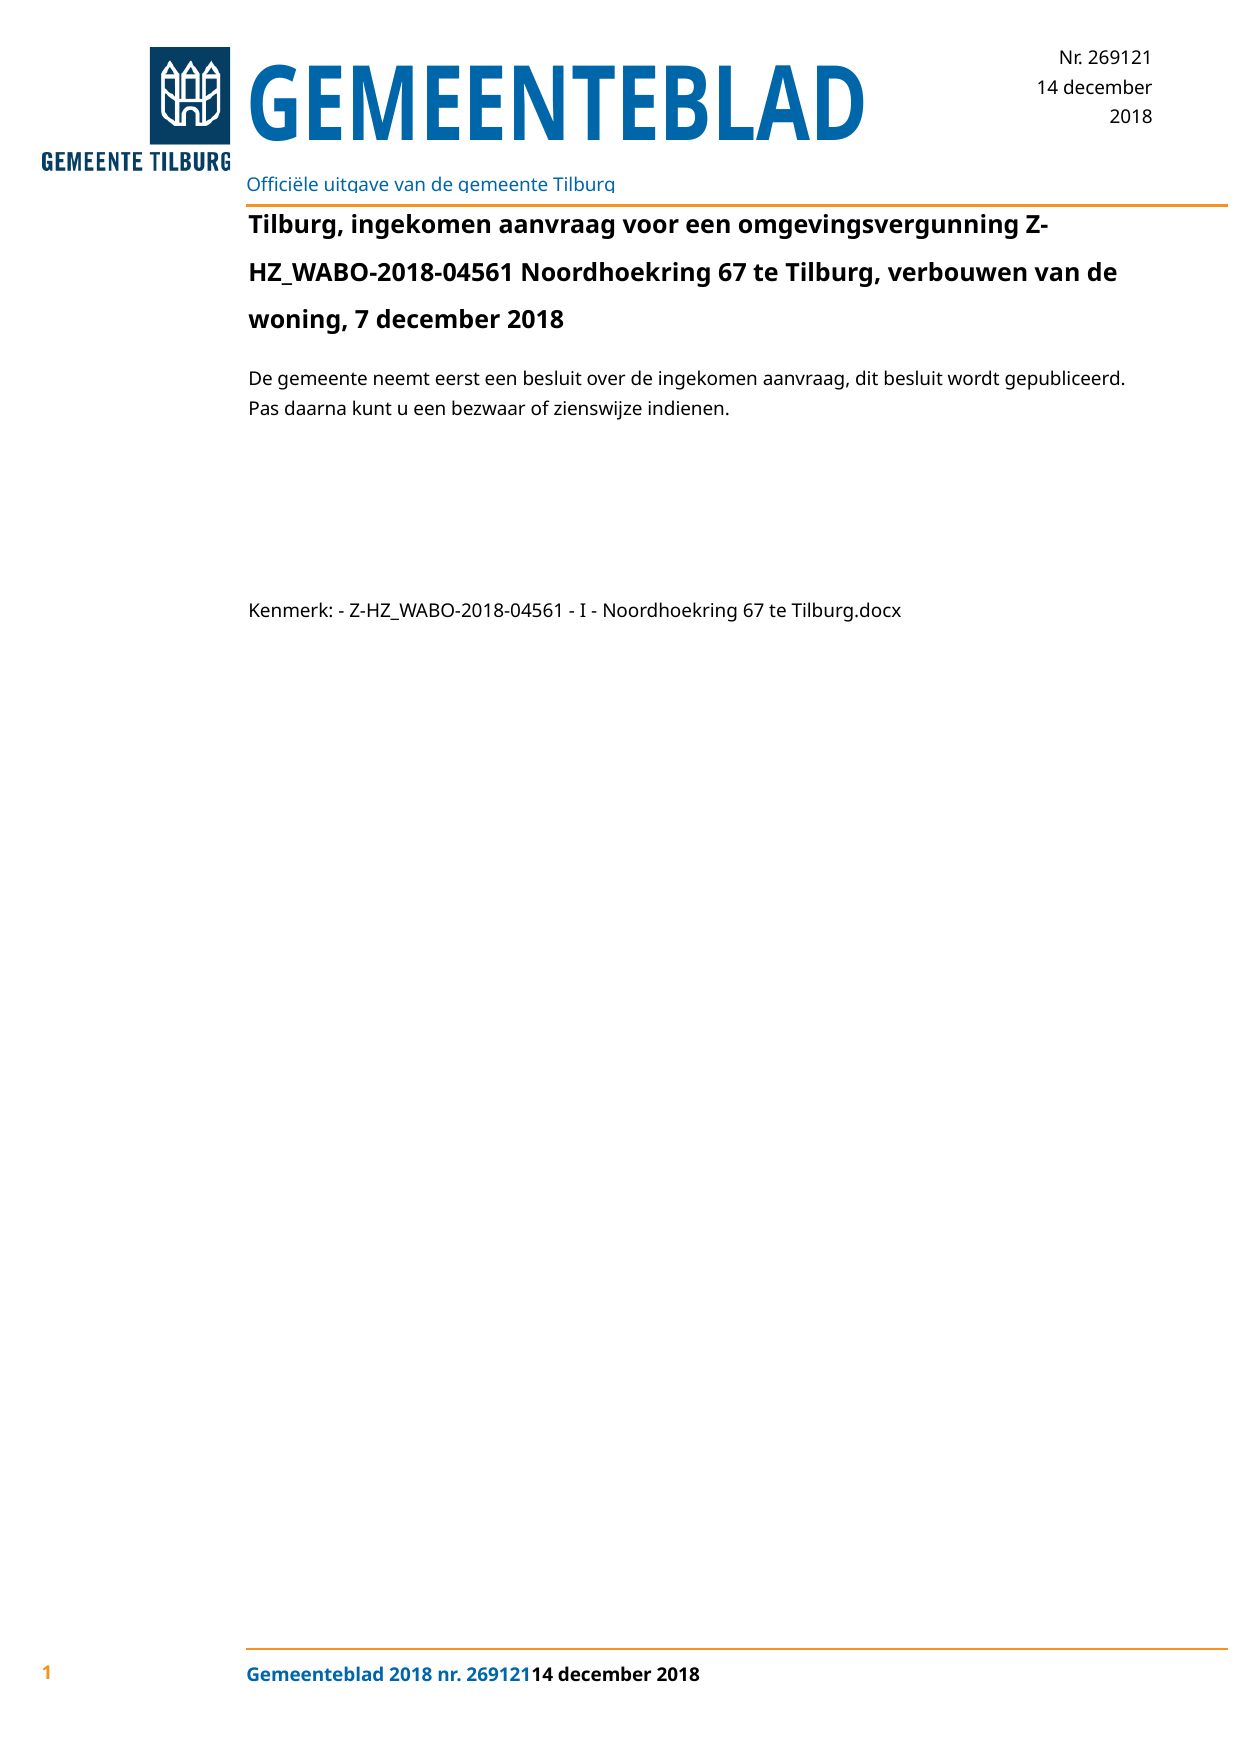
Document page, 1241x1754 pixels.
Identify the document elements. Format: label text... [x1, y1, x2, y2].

text Kenmerk: - Z-HZ_WABO-2018-04561 - I - Noordhoekring 67 te Tilburg.docx [248, 597, 1152, 622]
text De gemeente neemt eerst een besluit over de ingekomen aanvraag, dit besluit wordt gepubliceerd. Pas daarna kunt u een bezwaar of zienswijze indienen. [248, 366, 1152, 421]
text Tilburg, ingekomen aanvraag voor een omgevingsvergunning Z-HZ_WABO-2018-04561 Noordhoekring 67 te Tilburg, verbouwen van de woning, 7 december 2018 [248, 207, 1152, 336]
picture [41, 47, 231, 172]
